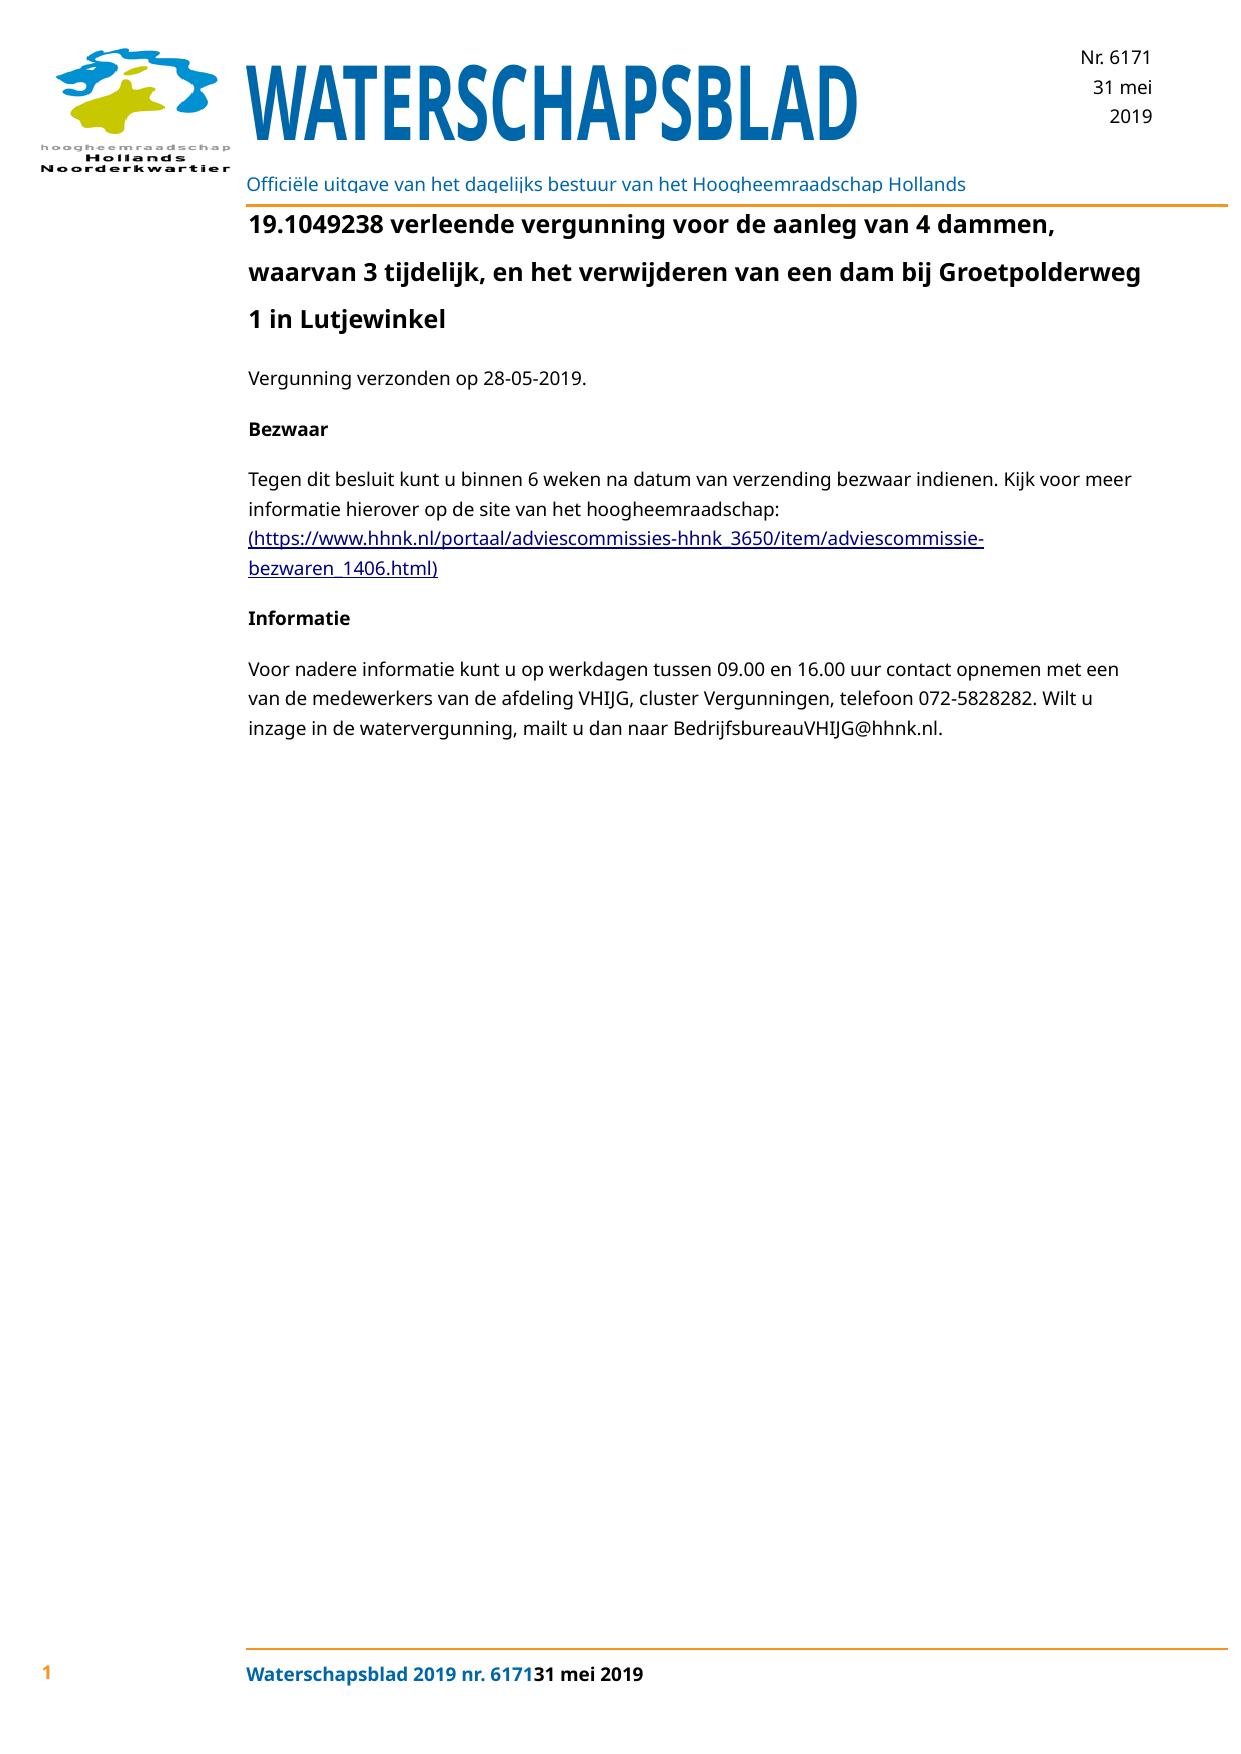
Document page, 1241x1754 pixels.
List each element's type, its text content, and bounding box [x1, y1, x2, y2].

text Informatie [248, 606, 1152, 631]
text 19.1049238 verleende vergunning voor de aanleg van 4 dammen, waarvan 3 tijdelijk, en het verwijderen van een dam bij Groetpolderweg 1 in Lutjewinkel [248, 207, 1152, 336]
text Tegen dit besluit kunt u binnen 6 weken na datum van verzending bezwaar indienen. Kijk voor meer informatie hierover op de site van het hoogheemraadschap: (https://www.hhnk.nl/portaal/adviescommissies-hhnk_3650/item/adviescommissie-bezwaren_1406.html) [248, 466, 1152, 581]
picture [41, 47, 231, 172]
text Bezwaar [248, 416, 1152, 442]
text Voor nadere informatie kunt u op werkdagen tussen 09.00 en 16.00 uur contact opnemen met een van de medewerkers van de afdeling VHIJG, cluster Vergunningen, telefoon 072-5828282. Wilt u inzage in de watervergunning, mailt u dan naar BedrijfsbureauVHIJG@hhnk.nl. [248, 656, 1152, 741]
text Vergunning verzonden op 28-05-2019. [248, 366, 1152, 391]
